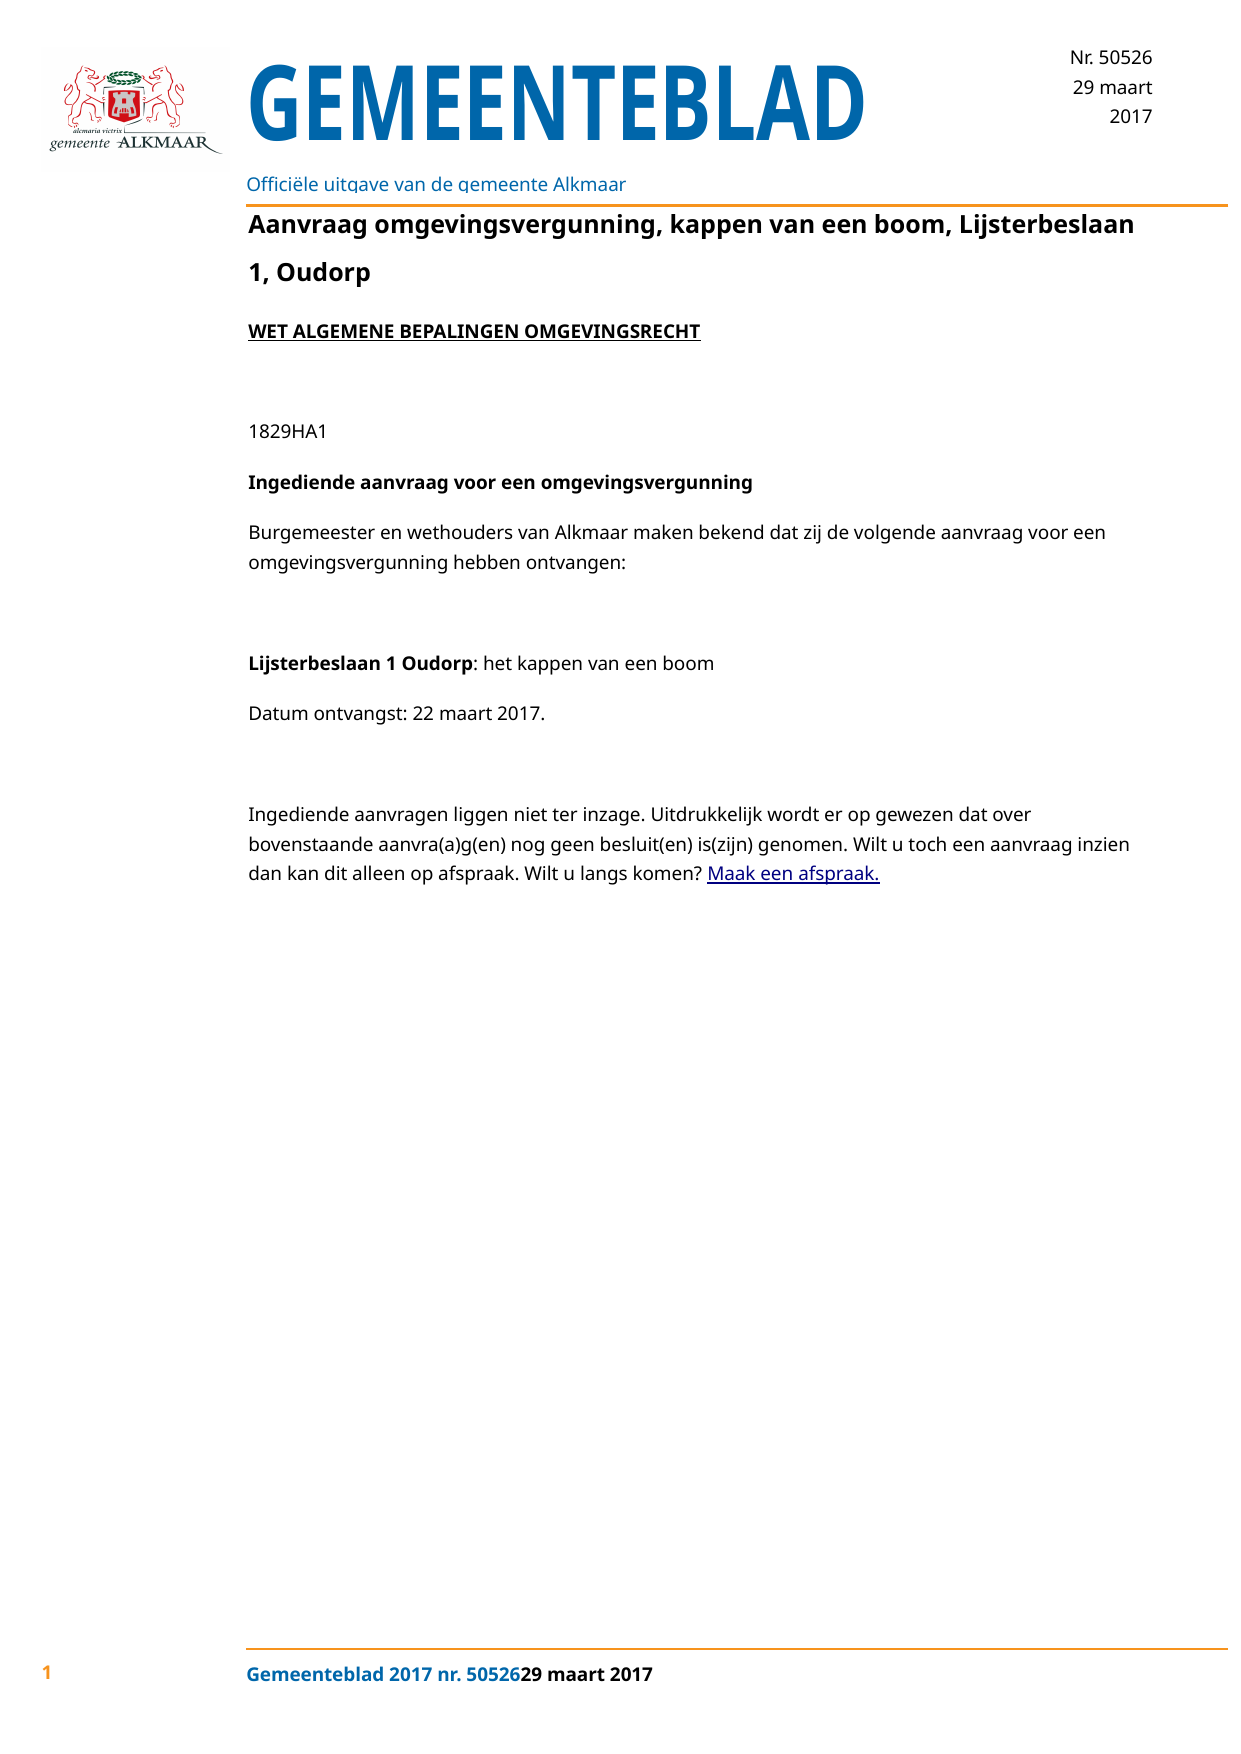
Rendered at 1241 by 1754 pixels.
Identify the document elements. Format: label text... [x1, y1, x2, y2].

text WET ALGEMENE BEPALINGEN OMGEVINGSRECHT [248, 318, 1152, 344]
text Ingediende aanvragen liggen niet ter inzage. Uitdrukkelijk wordt er op gewezen dat over bovenstaande aanvra(a)g(en) nog geen besluit(en) is(zijn) genomen. Wilt u toch een aanvraag inzien dan kan dit alleen op afspraak. Wilt u langs komen? Maak een afspraak. [248, 801, 1152, 886]
text Ingediende aanvraag voor een omgevingsvergunning [248, 469, 1152, 495]
text Lijsterbeslaan 1 Oudorp: het kappen van een boom [248, 650, 1152, 676]
text Aanvraag omgevingsvergunning, kappen van een boom, Lijsterbeslaan 1, Oudorp [248, 207, 1152, 288]
text Datum ontvangst: 22 maart 2017. [248, 700, 1152, 726]
text 1829HA1 [248, 419, 1152, 444]
text Burgemeester en wethouders van Alkmaar maken bekend dat zij de volgende aanvraag voor een omgevingsvergunning hebben ontvangen: [248, 519, 1152, 575]
picture [41, 47, 231, 172]
